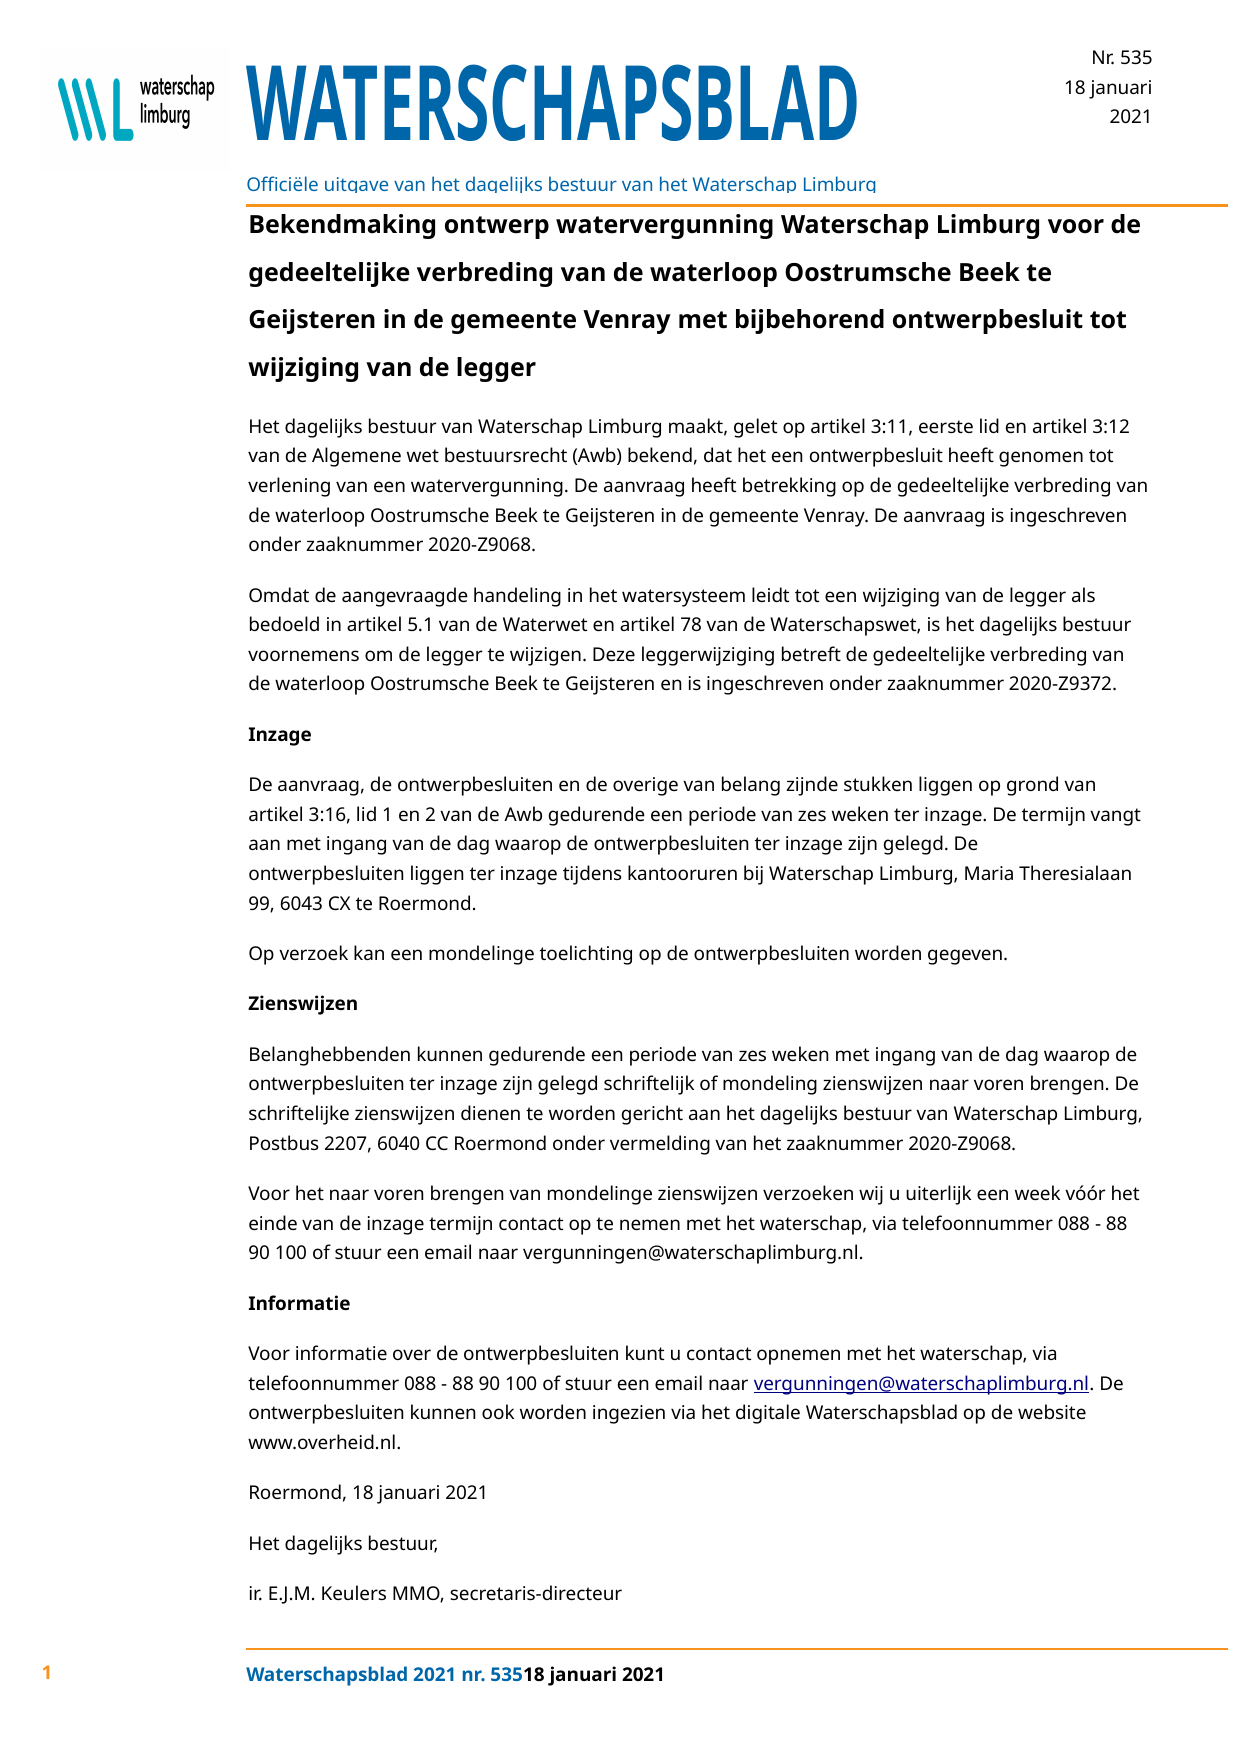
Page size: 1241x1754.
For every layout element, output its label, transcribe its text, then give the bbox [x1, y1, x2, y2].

text Inzage [248, 721, 1152, 747]
text Omdat de aangevraagde handeling in het watersysteem leidt tot een wijziging van de legger als bedoeld in artikel 5.1 van de Waterwet en artikel 78 van de Waterschapswet, is het dagelijks bestuur voornemens om de legger te wijzigen. Deze leggerwijziging betreft de gedeeltelijke verbreding van de waterloop Oostrumsche Beek te Geijsteren en is ingeschreven onder zaaknummer 2020-Z9372. [248, 582, 1152, 696]
text Zienswijzen [248, 991, 1152, 1016]
text Belanghebbenden kunnen gedurende een periode van zes weken met ingang van de dag waarop de ontwerpbesluiten ter inzage zijn gelegd schriftelijk of mondeling zienswijzen naar voren brengen. De schriftelijke zienswijzen dienen te worden gericht aan het dagelijks bestuur van Waterschap Limburg, Postbus 2207, 6040 CC Roermond onder vermelding van het zaaknummer 2020-Z9068. [248, 1041, 1152, 1156]
text Het dagelijks bestuur van Waterschap Limburg maakt, gelet op artikel 3:11, eerste lid en artikel 3:12 van de Algemene wet bestuursrecht (Awb) bekend, dat het een ontwerpbesluit heeft genomen tot verlening van een watervergunning. De aanvraag heeft betrekking op de gedeeltelijke verbreding van de waterloop Oostrumsche Beek te Geijsteren in de gemeente Venray. De aanvraag is ingeschreven onder zaaknummer 2020-Z9068. [248, 413, 1152, 557]
text Het dagelijks bestuur, [248, 1530, 1152, 1556]
text De aanvraag, de ontwerpbesluiten en de overige van belang zijnde stukken liggen op grond van artikel 3:16, lid 1 en 2 van de Awb gedurende een periode van zes weken ter inzage. De termijn vangt aan met ingang van de dag waarop de ontwerpbesluiten ter inzage zijn gelegd. De ontwerpbesluiten liggen ter inzage tijdens kantooruren bij Waterschap Limburg, Maria Theresialaan 99, 6043 CX te Roermond. [248, 771, 1152, 916]
text Voor het naar voren brengen van mondelinge zienswijzen verzoeken wij u uiterlijk een week vóór het einde van de inzage termijn contact op te nemen met het waterschap, via telefoonnummer 088 - 88 90 100 of stuur een email naar vergunningen@waterschaplimburg.nl. [248, 1180, 1152, 1265]
picture [41, 47, 231, 172]
text ir. E.J.M. Keulers MMO, secretaris-directeur [248, 1580, 1152, 1606]
text Roermond, 18 januari 2021 [248, 1479, 1152, 1505]
text Op verzoek kan een mondelinge toelichting op de ontwerpbesluiten worden gegeven. [248, 940, 1152, 966]
text Bekendmaking ontwerp watervergunning Waterschap Limburg voor de gedeeltelijke verbreding van de waterloop Oostrumsche Beek te Geijsteren in de gemeente Venray met bijbehorend ontwerpbesluit tot wijziging van de legger [248, 207, 1152, 384]
text Informatie [248, 1290, 1152, 1316]
text Voor informatie over de ontwerpbesluiten kunt u contact opnemen met het waterschap, via telefoonnummer 088 - 88 90 100 of stuur een email naar vergunningen@waterschaplimburg.nl. De ontwerpbesluiten kunnen ook worden ingezien via het digitale Waterschapsblad op de website www.overheid.nl. [248, 1340, 1152, 1455]
